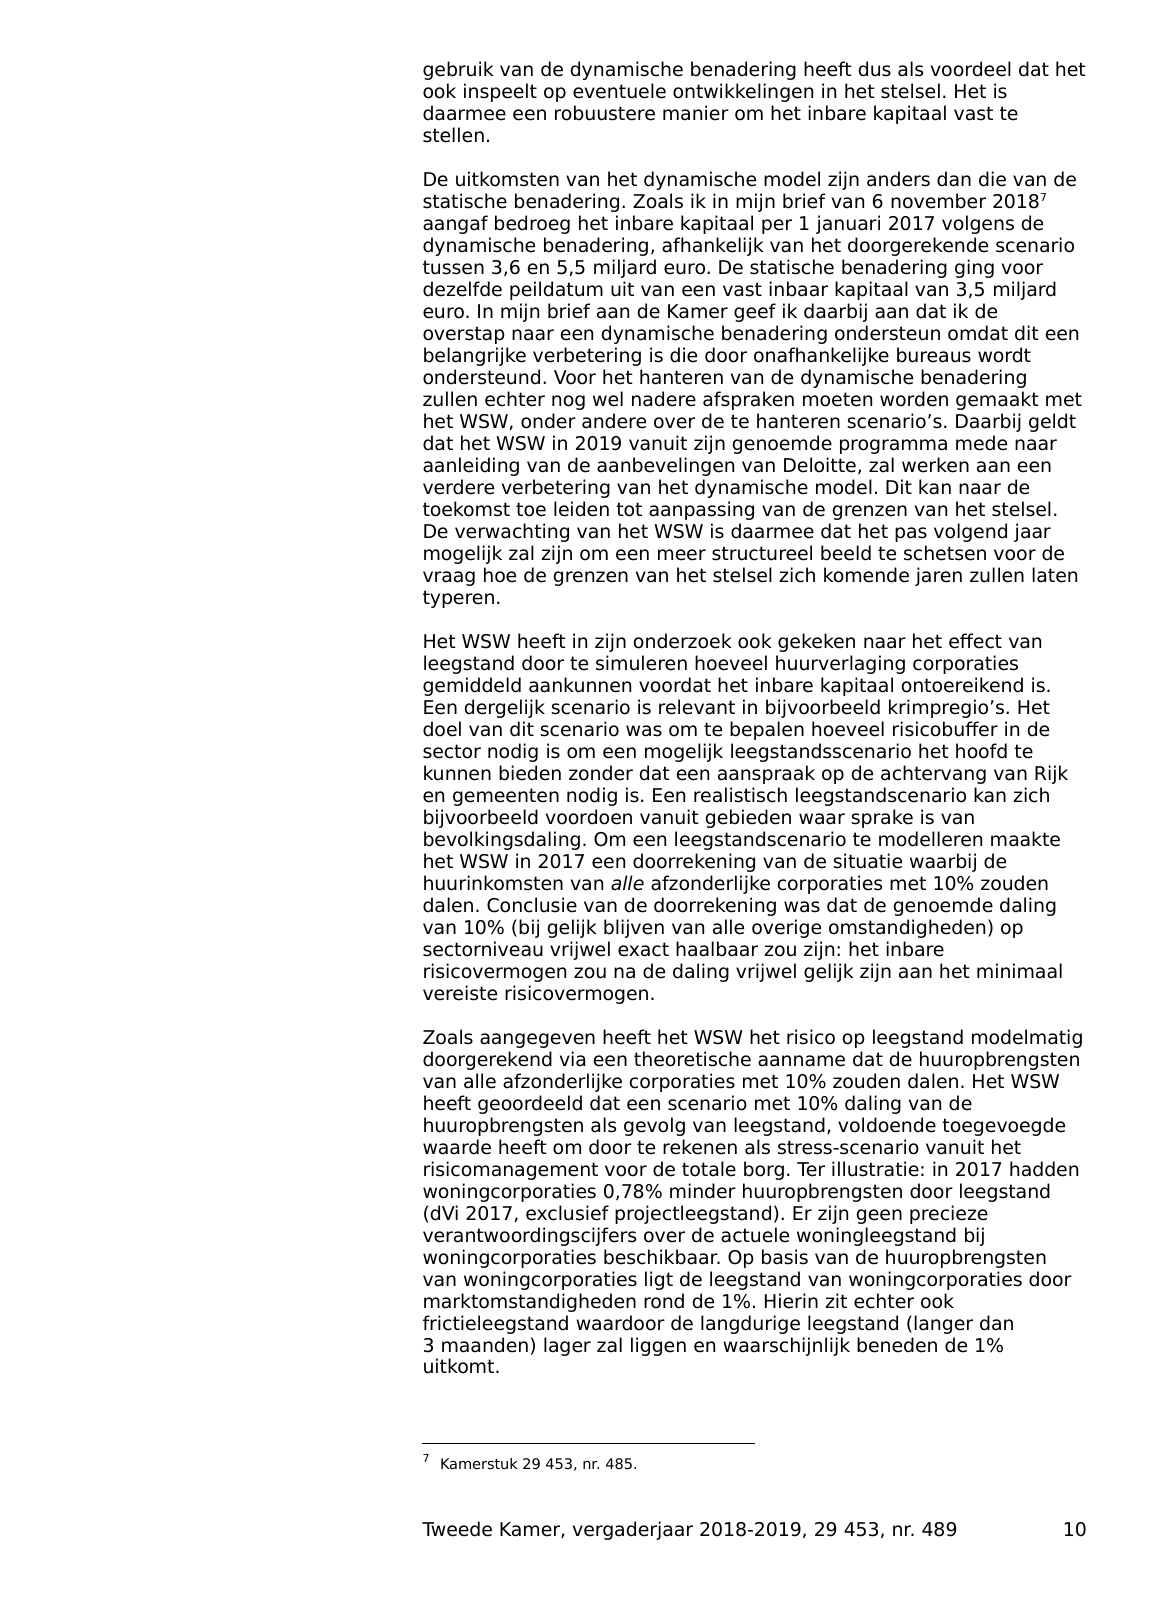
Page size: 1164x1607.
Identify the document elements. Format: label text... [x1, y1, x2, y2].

text Kamerstuk 29 453, nr. 485. [422, 1452, 1087, 1474]
text Het WSW heeft in zijn onderzoek ook gekeken naar het effect van leegstand door te simuleren hoeveel huurverlaging corporaties gemiddeld aankunnen voordat het inbare kapitaal ontoereikend is. Een dergelijk scenario is relevant in bijvoorbeeld krimpregio’s. Het doel van dit scenario was om te bepalen hoeveel risicobuffer in de sector nodig is om een mogelijk leegstandsscenario het hoofd te kunnen bieden zonder dat een aanspraak op de achtervang van Rijk en gemeenten nodig is. Een realistisch leegstandscenario kan zich bijvoorbeeld voordoen vanuit gebieden waar sprake is van bevolkingsdaling. Om een leegstandscenario te modelleren maakte het WSW in 2017 een doorrekening van de situatie waarbij de huurinkomsten van alle afzonderlijke corporaties met 10% zouden dalen. Conclusie van de doorrekening was dat de genoemde daling van 10% (bij gelijk blijven van alle overige omstandigheden) op sectorniveau vrijwel exact haalbaar zou zijn: het inbare risicovermogen zou na de daling vrijwel gelijk zijn aan het minimaal vereiste risicovermogen. [422, 631, 1087, 1004]
text Zoals aangegeven heeft het WSW het risico op leegstand modelmatig doorgerekend via een theoretische aanname dat de huuropbrengsten van alle afzonderlijke corporaties met 10% zouden dalen. Het WSW heeft geoordeeld dat een scenario met 10% daling van de huuropbrengsten als gevolg van leegstand, voldoende toegevoegde waarde heeft om door te rekenen als stress-scenario vanuit het risicomanagement voor de totale borg. Ter illustratie: in 2017 hadden woningcorporaties 0,78% minder huuropbrengsten door leegstand (dVi 2017, exclusief projectleegstand). Er zijn geen precieze verantwoordingscijfers over de actuele woningleegstand bij woningcorporaties beschikbaar. Op basis van de huuropbrengsten van woningcorporaties ligt de leegstand van woningcorporaties door marktomstandigheden rond de 1%. Hierin zit echter ook frictieleegstand waardoor de langdurige leegstand (langer dan 3 maanden) lager zal liggen en waarschijnlijk beneden de 1% uitkomt. [422, 1027, 1087, 1378]
text gebruik van de dynamische benadering heeft dus als voordeel dat het ook inspeelt op eventuele ontwikkelingen in het stelsel. Het is daarmee een robuustere manier om het inbare kapitaal vast te stellen. [422, 59, 1087, 147]
text De uitkomsten van het dynamische model zijn anders dan die van de statische benadering. Zoals ik in mijn brief van 6 november 2018 aangaf bedroeg het inbare kapitaal per 1 januari 2017 volgens de dynamische benadering, afhankelijk van het doorgerekende scenario tussen 3,6 en 5,5 miljard euro. De statische benadering ging voor dezelfde peildatum uit van een vast inbaar kapitaal van 3,5 miljard euro. In mijn brief aan de Kamer geef ik daarbij aan dat ik de overstap naar een dynamische benadering ondersteun omdat dit een belangrijke verbetering is die door onafhankelijke bureaus wordt ondersteund. Voor het hanteren van de dynamische benadering zullen echter nog wel nadere afspraken moeten worden gemaakt met het WSW, onder andere over de te hanteren scenario’s. Daarbij geldt dat het WSW in 2019 vanuit zijn genoemde programma mede naar aanleiding van de aanbevelingen van Deloitte, zal werken aan een verdere verbetering van het dynamische model. Dit kan naar de toekomst toe leiden tot aanpassing van de grenzen van het stelsel. De verwachting van het WSW is daarmee dat het pas volgend jaar mogelijk zal zijn om een meer structureel beeld te schetsen voor de vraag hoe de grenzen van het stelsel zich komende jaren zullen laten typeren. [422, 169, 1087, 609]
